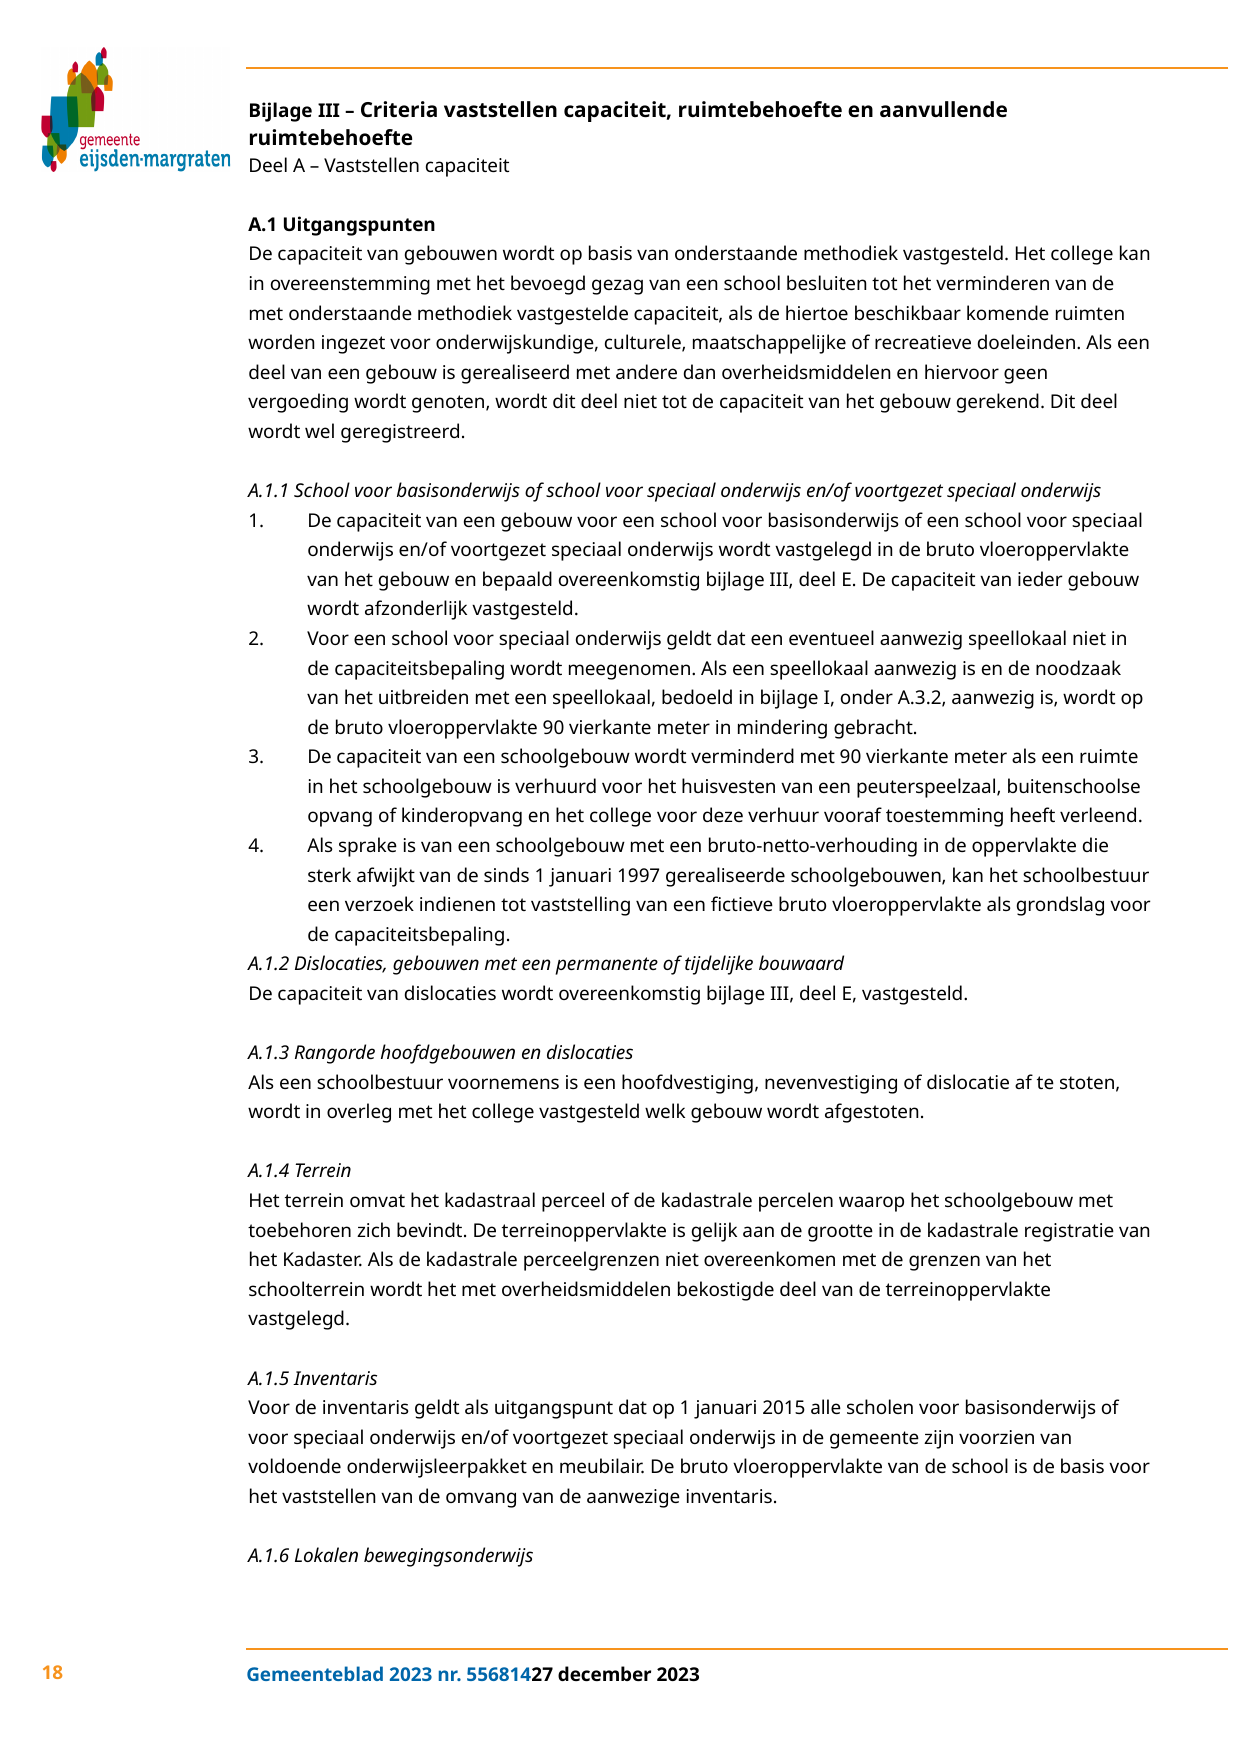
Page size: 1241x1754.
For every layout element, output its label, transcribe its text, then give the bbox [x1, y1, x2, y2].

list Voor een school voor speciaal onderwijs geldt dat een eventueel aanwezig speellokaal niet in de capaciteitsbepaling wordt meegenomen. Als een speellokaal aanwezig is en de noodzaak van het uitbreiden met een speellokaal, bedoeld in bijlage I, onder A.3.2, aanwezig is, wordt op de bruto vloeroppervlakte 90 vierkante meter in mindering gebracht. [248, 625, 1152, 739]
list De capaciteit van een schoolgebouw wordt verminderd met 90 vierkante meter als een ruimte in het schoolgebouw is verhuurd voor het huisvesten van een peuterspeelzaal, buitenschoolse opvang of kinderopvang en het college voor deze verhuur vooraf toestemming heeft verleend. [248, 743, 1152, 828]
list De capaciteit van een gebouw voor een school voor basisonderwijs of een school voor speciaal onderwijs en/of voortgezet speciaal onderwijs wordt vastgelegd in de bruto vloeroppervlakte van het gebouw en bepaald overeenkomstig bijlage III, deel E. De capaciteit van ieder gebouw wordt afzonderlijk vastgesteld. [248, 507, 1152, 621]
text Voor de inventaris geldt als uitgangspunt dat op 1 januari 2015 alle scholen voor basisonderwijs of voor speciaal onderwijs en/of voortgezet speciaal onderwijs in de gemeente zijn voorzien van voldoende onderwijsleerpakket en meubilair. De bruto vloeroppervlakte van de school is de basis voor het vaststellen van de omvang van de aanwezige inventaris. [248, 1394, 1152, 1509]
list Als sprake is van een schoolgebouw met een bruto-netto-verhouding in de oppervlakte die sterk afwijkt van de sinds 1 januari 1997 gerealiseerde schoolgebouwen, kan het schoolbestuur een verzoek indienen tot vaststelling van een fictieve bruto vloeroppervlakte als grondslag voor de capaciteitsbepaling. [248, 832, 1152, 947]
text De capaciteit van gebouwen wordt op basis van onderstaande methodiek vastgesteld. Het college kan in overeenstemming met het bevoegd gezag van een school besluiten tot het verminderen van de met onderstaande methodiek vastgestelde capaciteit, als de hiertoe beschikbaar komende ruimten worden ingezet voor onderwijskundige, culturele, maatschappelijke of recreatieve doeleinden. Als een deel van een gebouw is gerealiseerd met andere dan overheidsmiddelen en hiervoor geen vergoeding wordt genoten, wordt dit deel niet tot de capaciteit van het gebouw gerekend. Dit deel wordt wel geregistreerd. [248, 241, 1152, 444]
text De capaciteit van dislocaties wordt overeenkomstig bijlage III, deel E, vastgesteld. [248, 980, 1152, 1006]
text Bijlage III – Criteria vaststellen capaciteit, ruimtebehoefte en aanvullende ruimtebehoefte [248, 95, 1152, 152]
text A.1.4 Terrein [248, 1158, 1152, 1183]
text A.1 Uitgangspunten [248, 211, 1152, 237]
text A.1.2 Dislocaties, gebouwen met een permanente of tijdelijke bouwaard [248, 951, 1152, 976]
text A.1.3 Rangorde hoofdgebouwen en dislocaties [248, 1039, 1152, 1065]
text Het terrein omvat het kadastraal perceel of de kadastrale percelen waarop het schoolgebouw met toebehoren zich bevindt. De terreinoppervlakte is gelijk aan de grootte in de kadastrale registratie van het Kadaster. Als de kadastrale perceelgrenzen niet overeenkomen met de grenzen van het schoolterrein wordt het met overheidsmiddelen bekostigde deel van de terreinoppervlakte vastgelegd. [248, 1187, 1152, 1331]
text Als een schoolbestuur voornemens is een hoofdvestiging, nevenvestiging of dislocatie af te stoten, wordt in overleg met het college vastgesteld welk gebouw wordt afgestoten. [248, 1069, 1152, 1124]
text A.1.6 Lokalen bewegingsonderwijs [248, 1542, 1152, 1568]
picture [41, 47, 231, 172]
text Deel A – Vaststellen capaciteit [248, 152, 1152, 177]
text A.1.1 School voor basisonderwijs of school voor speciaal onderwijs en/of voortgezet speciaal onderwijs [248, 477, 1152, 503]
text A.1.5 Inventaris [248, 1365, 1152, 1390]
